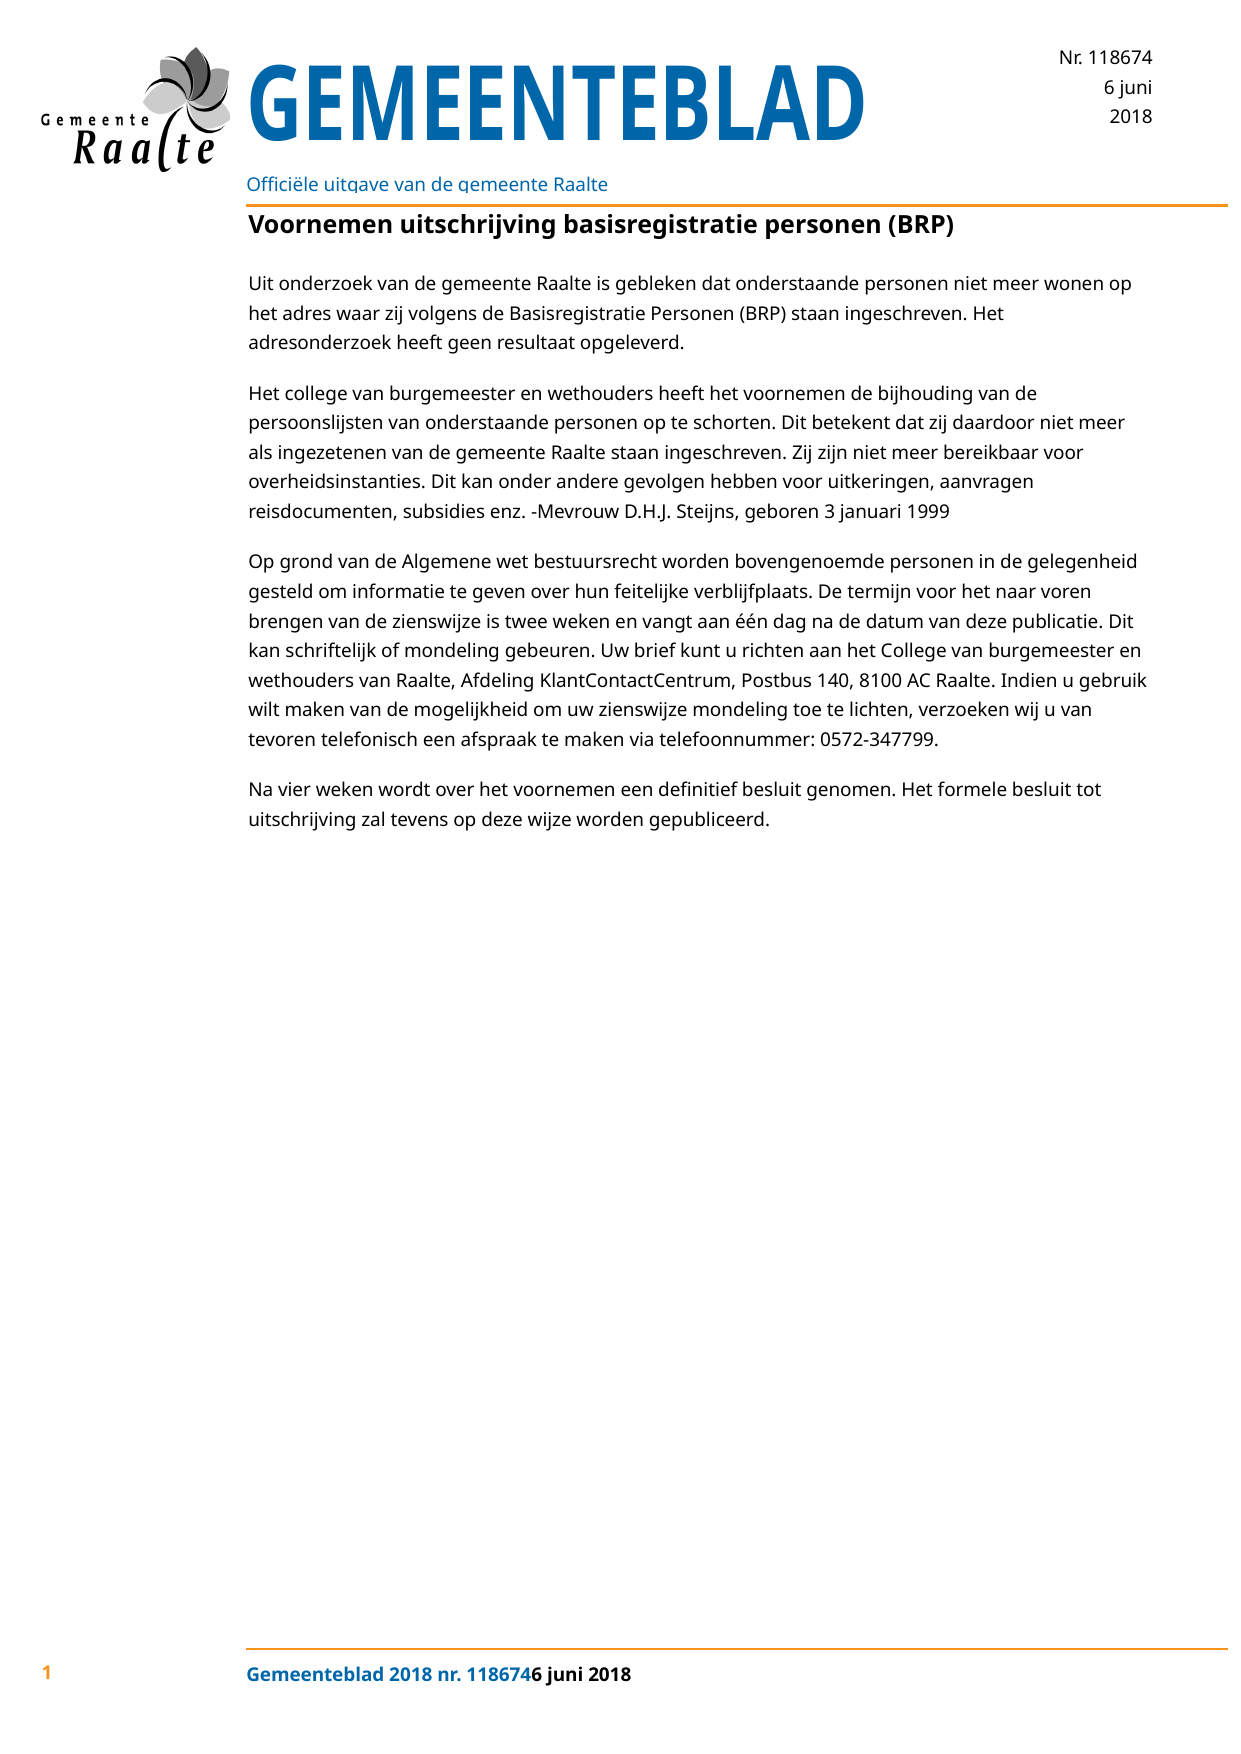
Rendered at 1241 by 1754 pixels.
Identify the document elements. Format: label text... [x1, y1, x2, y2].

text Het college van burgemeester en wethouders heeft het voornemen de bijhouding van de persoonslijsten van onderstaande personen op te schorten. Dit betekent dat zij daardoor niet meer als ingezetenen van de gemeente Raalte staan ingeschreven. Zij zijn niet meer bereikbaar voor overheidsinstanties. Dit kan onder andere gevolgen hebben voor uitkeringen, aanvragen reisdocumenten, subsidies enz. -Mevrouw D.H.J. Steijns, geboren 3 januari 1999 [248, 380, 1152, 524]
picture [41, 47, 231, 172]
text Na vier weken wordt over het voornemen een definitief besluit genomen. Het formele besluit tot uitschrijving zal tevens op deze wijze worden gepubliceerd. [248, 777, 1152, 832]
text Op grond van de Algemene wet bestuursrecht worden bovengenoemde personen in de gelegenheid gesteld om informatie te geven over hun feitelijke verblijfplaats. De termijn voor het naar voren brengen van de zienswijze is twee weken en vangt aan één dag na de datum van deze publicatie. Dit kan schriftelijk of mondeling gebeuren. Uw brief kunt u richten aan het College van burgemeester en wethouders van Raalte, Afdeling KlantContactCentrum, Postbus 140, 8100 AC Raalte. Indien u gebruik wilt maken van de mogelijkheid om uw zienswijze mondeling toe te lichten, verzoeken wij u van tevoren telefonisch een afspraak te maken via telefoonnummer: 0572-347799. [248, 549, 1152, 752]
text Uit onderzoek van de gemeente Raalte is gebleken dat onderstaande personen niet meer wonen op het adres waar zij volgens de Basisregistratie Personen (BRP) staan ingeschreven. Het adresonderzoek heeft geen resultaat opgeleverd. [248, 270, 1152, 355]
text Voornemen uitschrijving basisregistratie personen (BRP) [248, 207, 1152, 241]
